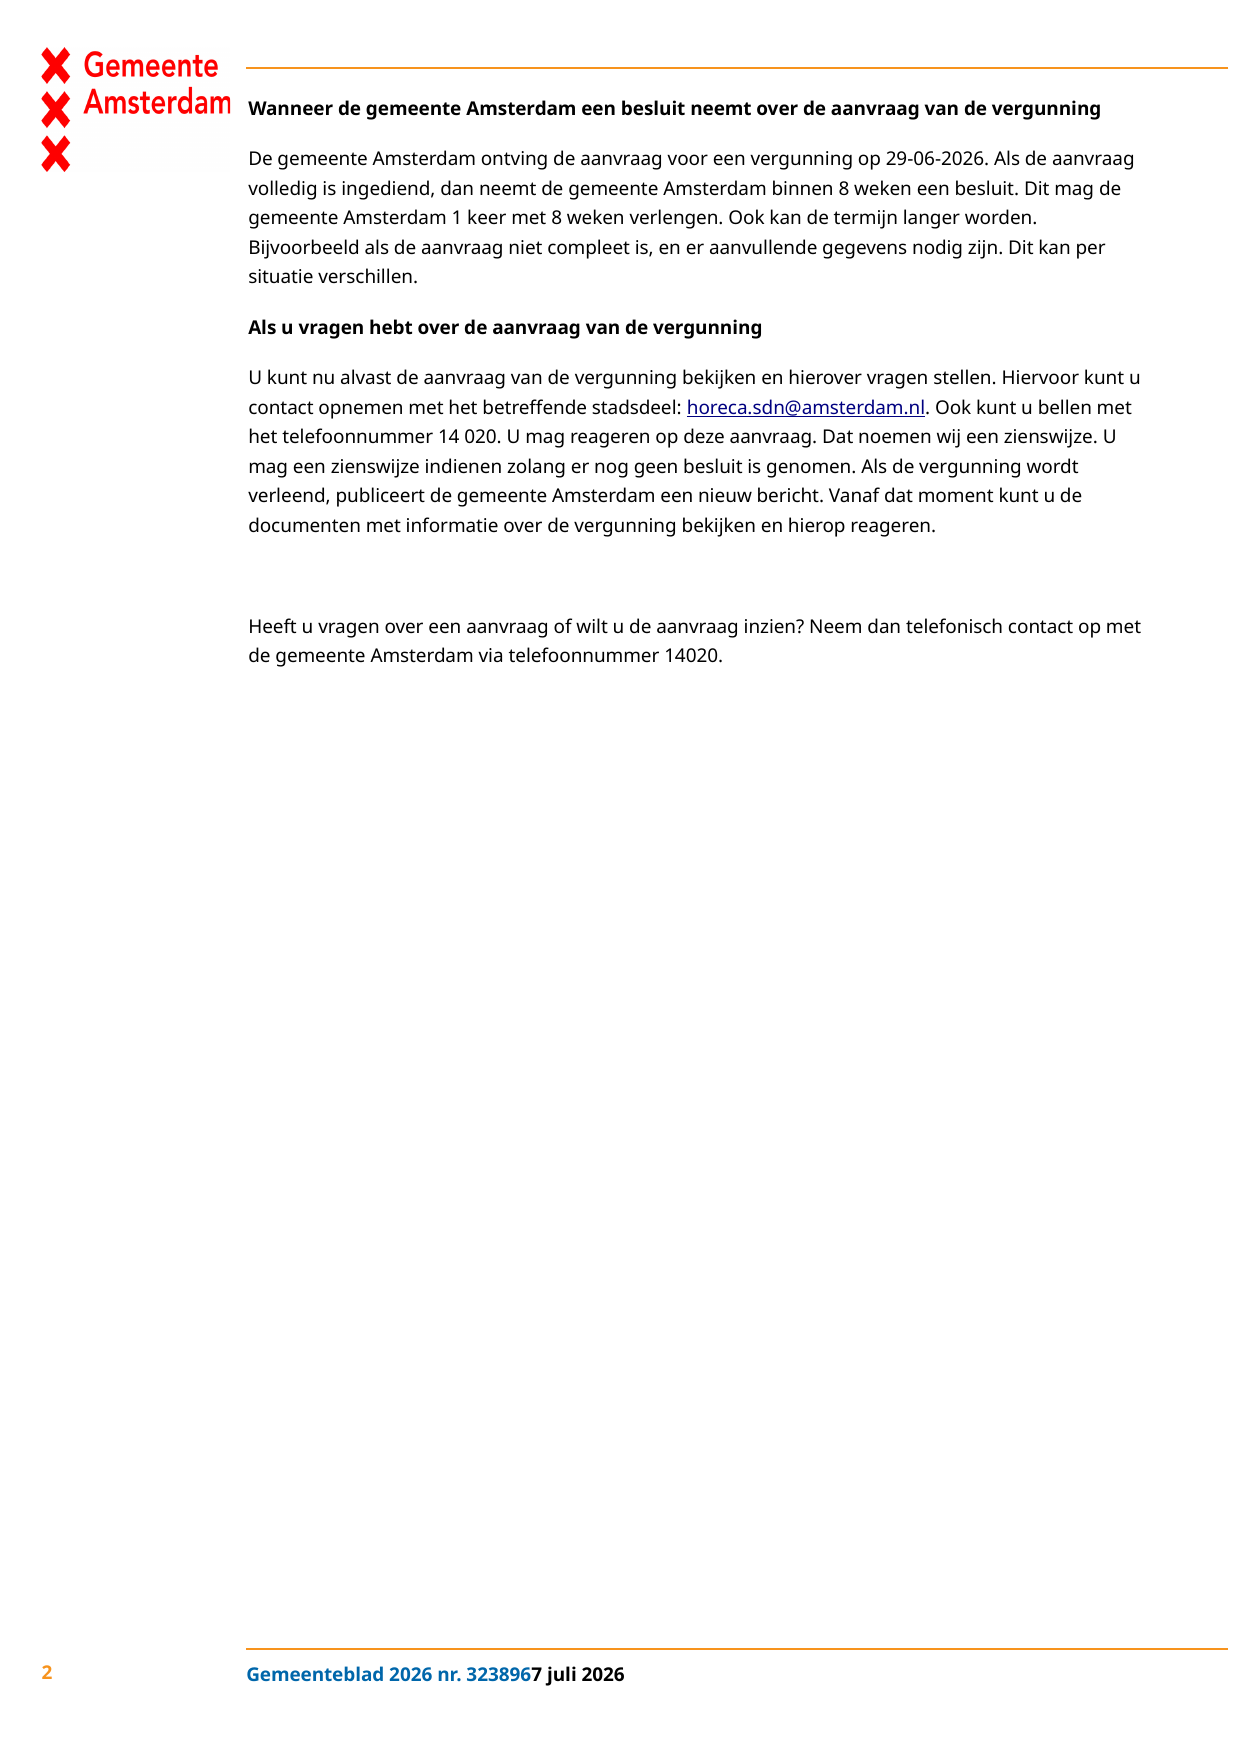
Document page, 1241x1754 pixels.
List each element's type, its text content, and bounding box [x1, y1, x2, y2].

text Wanneer de gemeente Amsterdam een besluit neemt over de aanvraag van de vergunning [248, 95, 1152, 121]
text U kunt nu alvast de aanvraag van de vergunning bekijken en hierover vragen stellen. Hiervoor kunt u contact opnemen met het betreffende stadsdeel: horeca.sdn@amsterdam.nl. Ook kunt u bellen met het telefoonnummer 14 020. U mag reageren op deze aanvraag. Dat noemen wij een zienswijze. U mag een zienswijze indienen zolang er nog geen besluit is genomen. Als de vergunning wordt verleend, publiceert de gemeente Amsterdam een nieuw bericht. Vanaf dat moment kunt u de documenten met informatie over de vergunning bekijken en hierop reageren. [248, 364, 1152, 538]
text Als u vragen hebt over de aanvraag van de vergunning [248, 314, 1152, 340]
picture [41, 47, 231, 172]
text De gemeente Amsterdam ontving de aanvraag voor een vergunning op 29-06-2026. Als de aanvraag volledig is ingediend, dan neemt de gemeente Amsterdam binnen 8 weken een besluit. Dit mag de gemeente Amsterdam 1 keer met 8 weken verlengen. Ook kan de termijn langer worden. Bijvoorbeeld als de aanvraag niet compleet is, en er aanvullende gegevens nodig zijn. Dit kan per situatie verschillen. [248, 145, 1152, 289]
text Heeft u vragen over een aanvraag of wilt u de aanvraag inzien? Neem dan telefonisch contact op met de gemeente Amsterdam via telefoonnummer 14020. [248, 613, 1152, 668]
